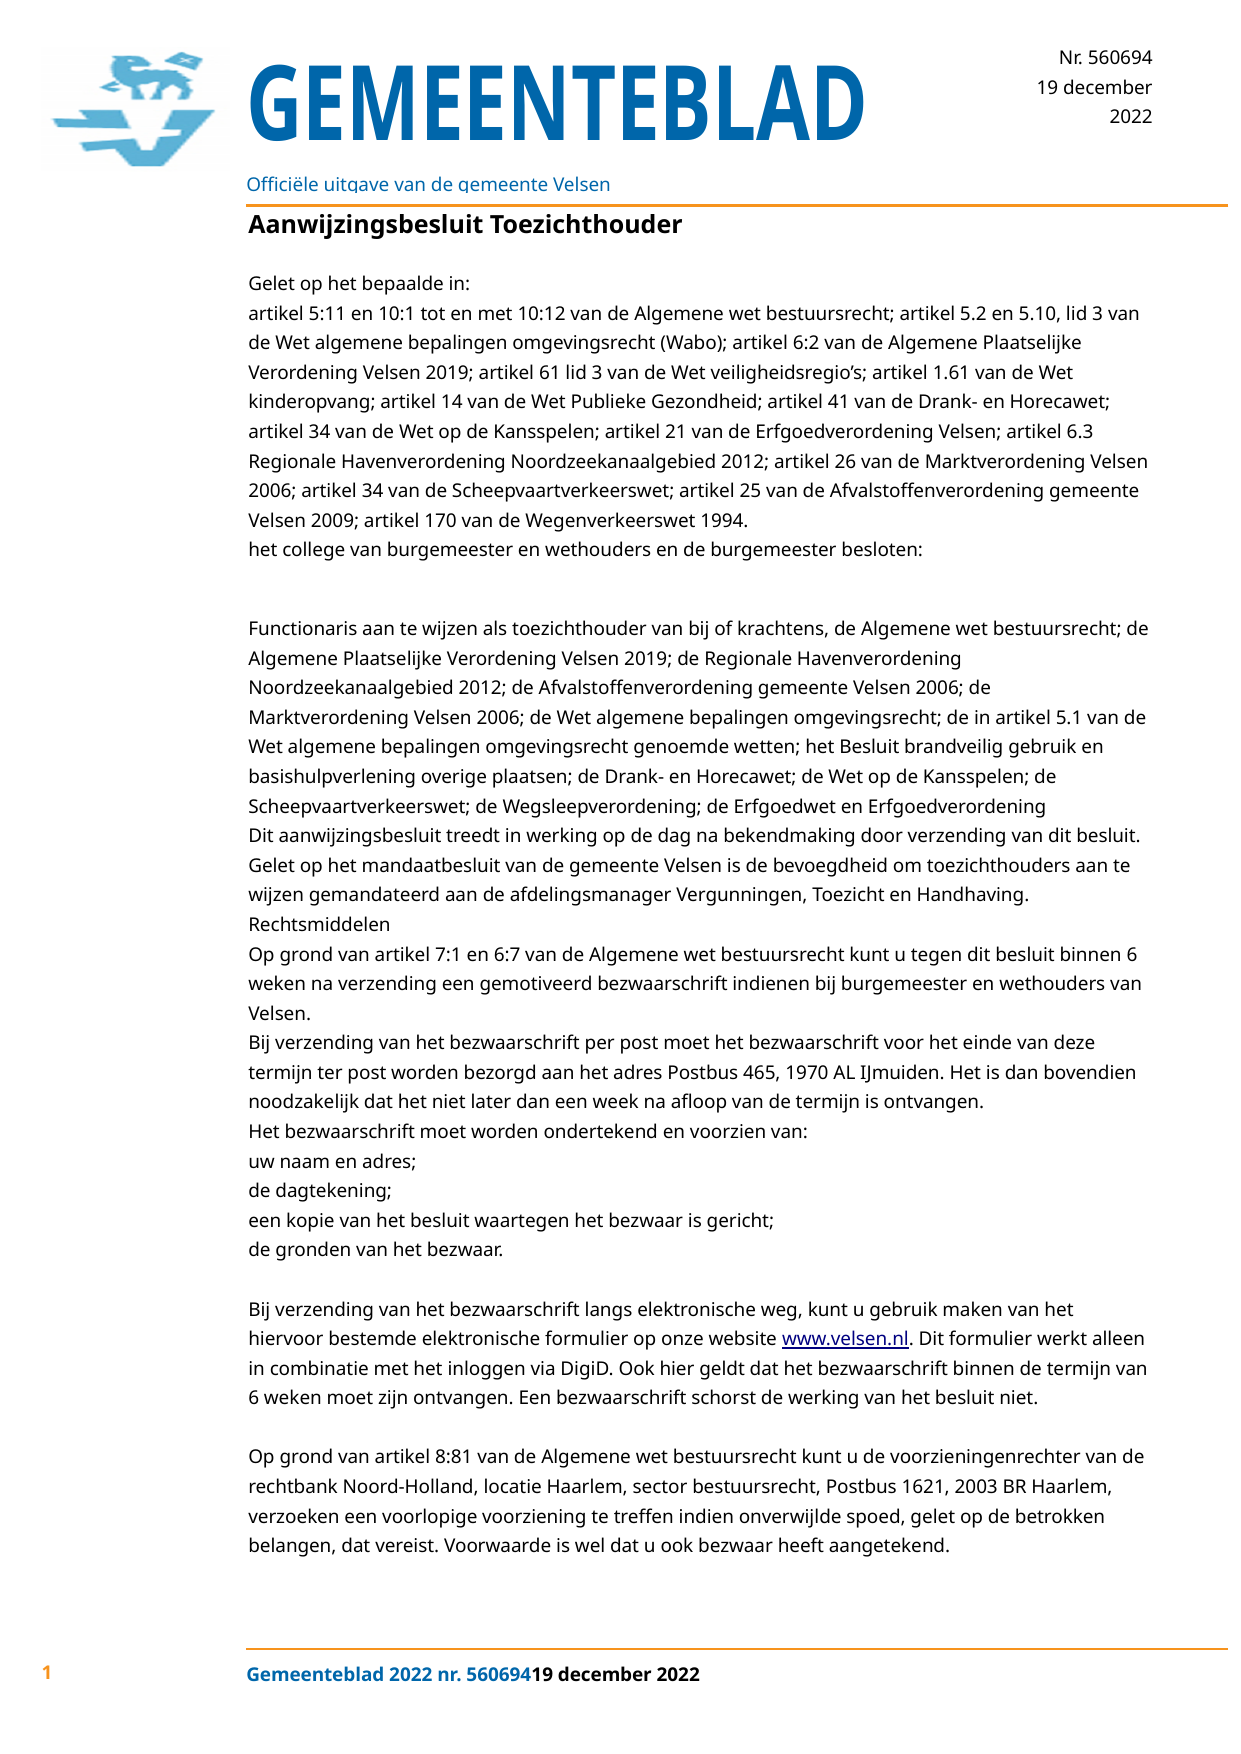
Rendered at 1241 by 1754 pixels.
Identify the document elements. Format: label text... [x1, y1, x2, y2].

text Aanwijzingsbesluit Toezichthouder [248, 207, 1152, 241]
text de gronden van het bezwaar. [248, 1237, 1152, 1262]
text een kopie van het besluit waartegen het bezwaar is gericht; [248, 1207, 1152, 1233]
text Op grond van artikel 8:81 van de Algemene wet bestuursrecht kunt u de voorzieningenrechter van de rechtbank Noord-Holland, locatie Haarlem, sector bestuursrecht, Postbus 1621, 2003 BR Haarlem, verzoeken een voorlopige voorziening te treffen indien onverwijlde spoed, gelet op de betrokken belangen, dat vereist. Voorwaarde is wel dat u ook bezwaar heeft aangetekend. [248, 1444, 1152, 1558]
text Functionaris aan te wijzen als toezichthouder van bij of krachtens, de Algemene wet bestuursrecht; de Algemene Plaatselijke Verordening Velsen 2019; de Regionale Havenverordening Noordzeekanaalgebied 2012; de Afvalstoffenverordening gemeente Velsen 2006; de Marktverordening Velsen 2006; de Wet algemene bepalingen omgevingsrecht; de in artikel 5.1 van de Wet algemene bepalingen omgevingsrecht genoemde wetten; het Besluit brandveilig gebruik en basishulpverlening overige plaatsen; de Drank- en Horecawet; de Wet op de Kansspelen; de Scheepvaartverkeerswet; de Wegsleepverordening; de Erfgoedwet en Erfgoedverordening [248, 615, 1152, 819]
text Op grond van artikel 7:1 en 6:7 van de Algemene wet bestuursrecht kunt u tegen dit besluit binnen 6 weken na verzending een gemotiveerd bezwaarschrift indienen bij burgemeester en wethouders van Velsen. [248, 941, 1152, 1026]
picture [41, 47, 231, 172]
text Dit aanwijzingsbesluit treedt in werking op de dag na bekendmaking door verzending van dit besluit. [248, 822, 1152, 848]
text de dagtekening; [248, 1177, 1152, 1203]
text Bij verzending van het bezwaarschrift per post moet het bezwaarschrift voor het einde van deze termijn ter post worden bezorgd aan het adres Postbus 465, 1970 AL IJmuiden. Het is dan bovendien noodzakelijk dat het niet later dan een week na afloop van de termijn is ontvangen. [248, 1029, 1152, 1114]
text Bij verzending van het bezwaarschrift langs elektronische weg, kunt u gebruik maken van het hiervoor bestemde elektronische formulier op onze website www.velsen.nl. Dit formulier werkt alleen in combinatie met het inloggen via DigiD. Ook hier geldt dat het bezwaarschrift binnen de termijn van 6 weken moet zijn ontvangen. Een bezwaarschrift schorst de werking van het besluit niet. [248, 1296, 1152, 1410]
text artikel 5:11 en 10:1 tot en met 10:12 van de Algemene wet bestuursrecht; artikel 5.2 en 5.10, lid 3 van de Wet algemene bepalingen omgevingsrecht (Wabo); artikel 6:2 van de Algemene Plaatselijke Verordening Velsen 2019; artikel 61 lid 3 van de Wet veiligheidsregio’s; artikel 1.61 van de Wet kinderopvang; artikel 14 van de Wet Publieke Gezondheid; artikel 41 van de Drank- en Horecawet; artikel 34 van de Wet op de Kansspelen; artikel 21 van de Erfgoedverordening Velsen; artikel 6.3 Regionale Havenverordening Noordzeekanaalgebied 2012; artikel 26 van de Marktverordening Velsen 2006; artikel 34 van de Scheepvaartverkeerswet; artikel 25 van de Afvalstoffenverordening gemeente Velsen 2009; artikel 170 van de Wegenverkeerswet 1994. [248, 300, 1152, 533]
text Gelet op het bepaalde in: [248, 270, 1152, 296]
text uw naam en adres; [248, 1148, 1152, 1174]
text Het bezwaarschrift moet worden ondertekend en voorzien van: [248, 1118, 1152, 1144]
text Rechtsmiddelen [248, 911, 1152, 937]
text het college van burgemeester en wethouders en de burgemeester besloten: [248, 537, 1152, 562]
text Gelet op het mandaatbesluit van de gemeente Velsen is de bevoegdheid om toezichthouders aan te wijzen gemandateerd aan de afdelingsmanager Vergunningen, Toezicht en Handhaving. [248, 852, 1152, 907]
